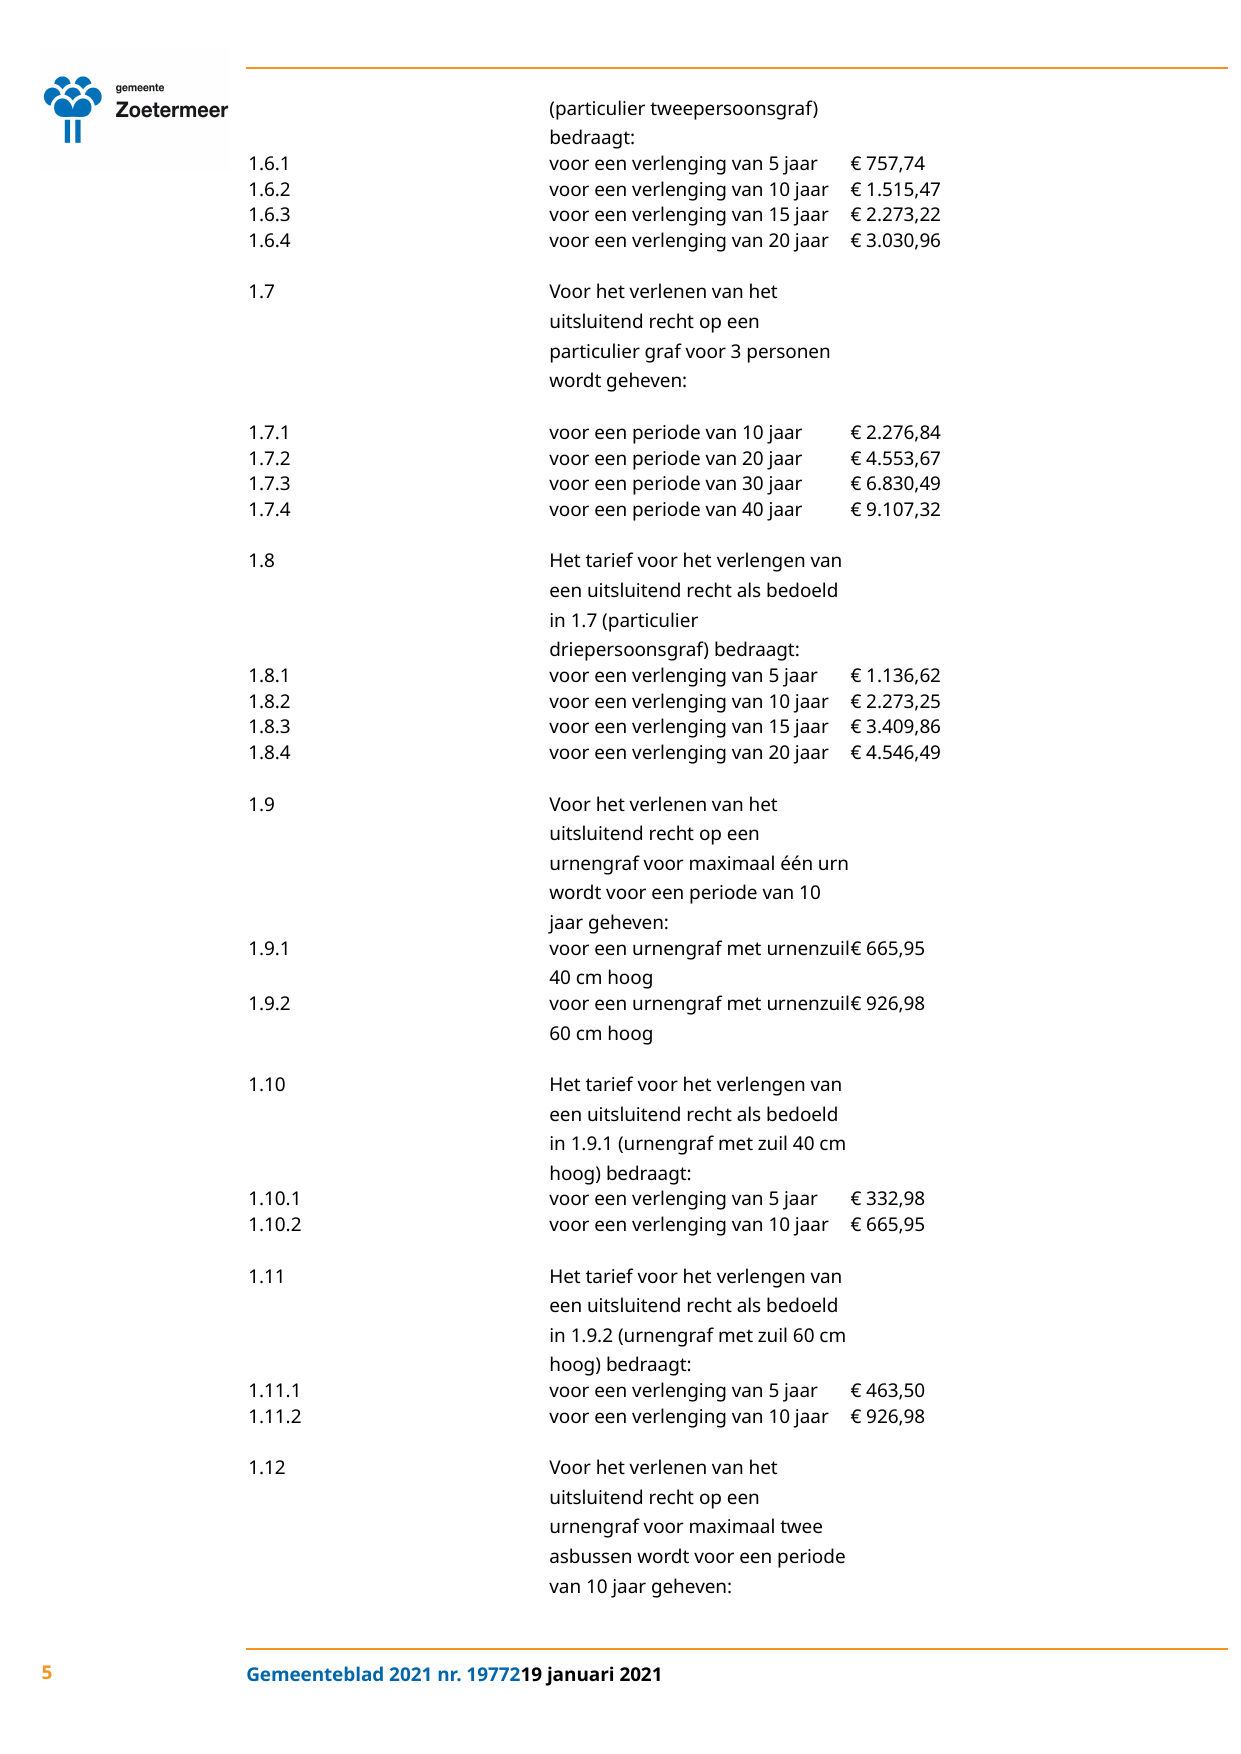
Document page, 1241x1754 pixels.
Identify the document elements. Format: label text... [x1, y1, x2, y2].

table_cell voor een verlenging van 5 jaar [549, 1186, 850, 1211]
table_cell 1.6.2 [248, 176, 549, 202]
table_cell [549, 1045, 850, 1071]
table_cell € 665,95 [850, 935, 1152, 990]
table_cell Voor het verlenen van het uitsluitend recht op een urnengraf voor maximaal twee asbussen wordt voor een periode van 10 jaar geheven: [549, 1455, 850, 1598]
table_cell [850, 279, 1152, 393]
table_cell € 926,98 [850, 990, 1152, 1045]
table_cell voor een verlenging van 15 jaar [549, 714, 850, 739]
table_cell € 9.107,32 [850, 496, 1152, 522]
table_cell [248, 95, 549, 150]
table_cell 1.9.1 [248, 935, 549, 990]
table_cell 1.10.1 [248, 1186, 549, 1211]
table_cell Voor het verlenen van het uitsluitend recht op een urnengraf voor maximaal één urn wordt voor een periode van 10 jaar geheven: [549, 791, 850, 935]
table_cell € 3.030,96 [850, 227, 1152, 253]
table_cell € 332,98 [850, 1186, 1152, 1211]
table_cell [549, 253, 850, 279]
table_cell € 6.830,49 [850, 470, 1152, 496]
table_cell 1.7.4 [248, 496, 549, 522]
table_cell [850, 1429, 1152, 1454]
table_cell 1.9 [248, 791, 549, 935]
table_cell voor een periode van 30 jaar [549, 470, 850, 496]
table_cell 1.7.3 [248, 470, 549, 496]
table_cell 1.11 [248, 1263, 549, 1377]
table_cell € 4.553,67 [850, 445, 1152, 470]
table_cell [850, 522, 1152, 548]
table_cell [850, 1455, 1152, 1598]
table_cell 1.12 [248, 1455, 549, 1598]
table_cell 1.11.2 [248, 1403, 549, 1429]
table_cell € 926,98 [850, 1403, 1152, 1429]
table_cell € 665,95 [850, 1211, 1152, 1237]
table_cell 1.6.1 [248, 150, 549, 176]
table_cell € 1.515,47 [850, 176, 1152, 202]
table_cell 1.6.3 [248, 202, 549, 227]
table_cell [850, 791, 1152, 935]
table_cell [248, 765, 549, 791]
table_cell 1.10 [248, 1071, 549, 1186]
table_cell voor een verlenging van 10 jaar [549, 688, 850, 713]
table_cell [248, 1429, 549, 1454]
table_cell Voor het verlenen van het uitsluitend recht op een particulier graf voor 3 personen wordt geheven: [549, 279, 850, 393]
table_cell € 3.409,86 [850, 714, 1152, 739]
table_cell [248, 1045, 549, 1071]
table_cell € 4.546,49 [850, 739, 1152, 765]
table_cell 1.7.2 [248, 445, 549, 470]
table_cell 1.6.4 [248, 227, 549, 253]
table_cell voor een periode van 20 jaar [549, 445, 850, 470]
table_cell 1.9.2 [248, 990, 549, 1045]
table_cell € 757,74 [850, 150, 1152, 176]
table_cell [248, 393, 549, 419]
table_cell 1.8.1 [248, 662, 549, 688]
table_cell [850, 95, 1152, 150]
table_cell € 2.273,25 [850, 688, 1152, 713]
table_cell 1.7.1 [248, 419, 549, 445]
table_cell 1.7 [248, 279, 549, 393]
picture [41, 47, 231, 172]
table_cell € 1.136,62 [850, 662, 1152, 688]
table_cell [549, 1429, 850, 1454]
table_cell voor een verlenging van 10 jaar [549, 1403, 850, 1429]
table_cell voor een urnengraf met urnenzuil 60 cm hoog [549, 990, 850, 1045]
table_cell Het tarief voor het verlengen van een uitsluitend recht als bedoeld in 1.7 (particulier driepersoonsgraf) bedraagt: [549, 548, 850, 662]
table_cell [850, 548, 1152, 662]
table_cell voor een verlenging van 10 jaar [549, 1211, 850, 1237]
table_cell [850, 1045, 1152, 1071]
table_cell voor een verlenging van 20 jaar [549, 227, 850, 253]
table_cell voor een periode van 10 jaar [549, 419, 850, 445]
table_cell voor een verlenging van 5 jaar [549, 1377, 850, 1403]
table_cell [549, 522, 850, 548]
table_cell voor een verlenging van 15 jaar [549, 202, 850, 227]
table_cell [850, 765, 1152, 791]
table_cell € 2.273,22 [850, 202, 1152, 227]
table_cell € 2.276,84 [850, 419, 1152, 445]
table_cell [850, 1071, 1152, 1186]
table_cell Het tarief voor het verlengen van een uitsluitend recht als bedoeld in 1.9.2 (urnengraf met zuil 60 cm hoog) bedraagt: [549, 1263, 850, 1377]
table_cell € 463,50 [850, 1377, 1152, 1403]
table_cell voor een urnengraf met urnenzuil 40 cm hoog [549, 935, 850, 990]
table_cell [248, 522, 549, 548]
table_cell 1.10.2 [248, 1211, 549, 1237]
table_cell voor een verlenging van 5 jaar [549, 150, 850, 176]
table_cell 1.8.4 [248, 739, 549, 765]
table_cell Het tarief voor het verlengen van een uitsluitend recht als bedoeld in 1.9.1 (urnengraf met zuil 40 cm hoog) bedraagt: [549, 1071, 850, 1186]
table_cell voor een verlenging van 20 jaar [549, 739, 850, 765]
table_cell (particulier tweepersoonsgraf) bedraagt: [549, 95, 850, 150]
table_cell [850, 253, 1152, 279]
table_cell voor een periode van 40 jaar [549, 496, 850, 522]
table_cell [549, 1237, 850, 1263]
table_cell 1.11.1 [248, 1377, 549, 1403]
table_cell [248, 253, 549, 279]
table_cell [248, 1237, 549, 1263]
table_cell [549, 393, 850, 419]
table_cell 1.8 [248, 548, 549, 662]
table_cell voor een verlenging van 5 jaar [549, 662, 850, 688]
table_cell 1.8.3 [248, 714, 549, 739]
table_cell [549, 765, 850, 791]
table_cell [850, 1263, 1152, 1377]
table_cell 1.8.2 [248, 688, 549, 713]
table_cell [850, 393, 1152, 419]
table_cell [850, 1237, 1152, 1263]
table_cell voor een verlenging van 10 jaar [549, 176, 850, 202]
